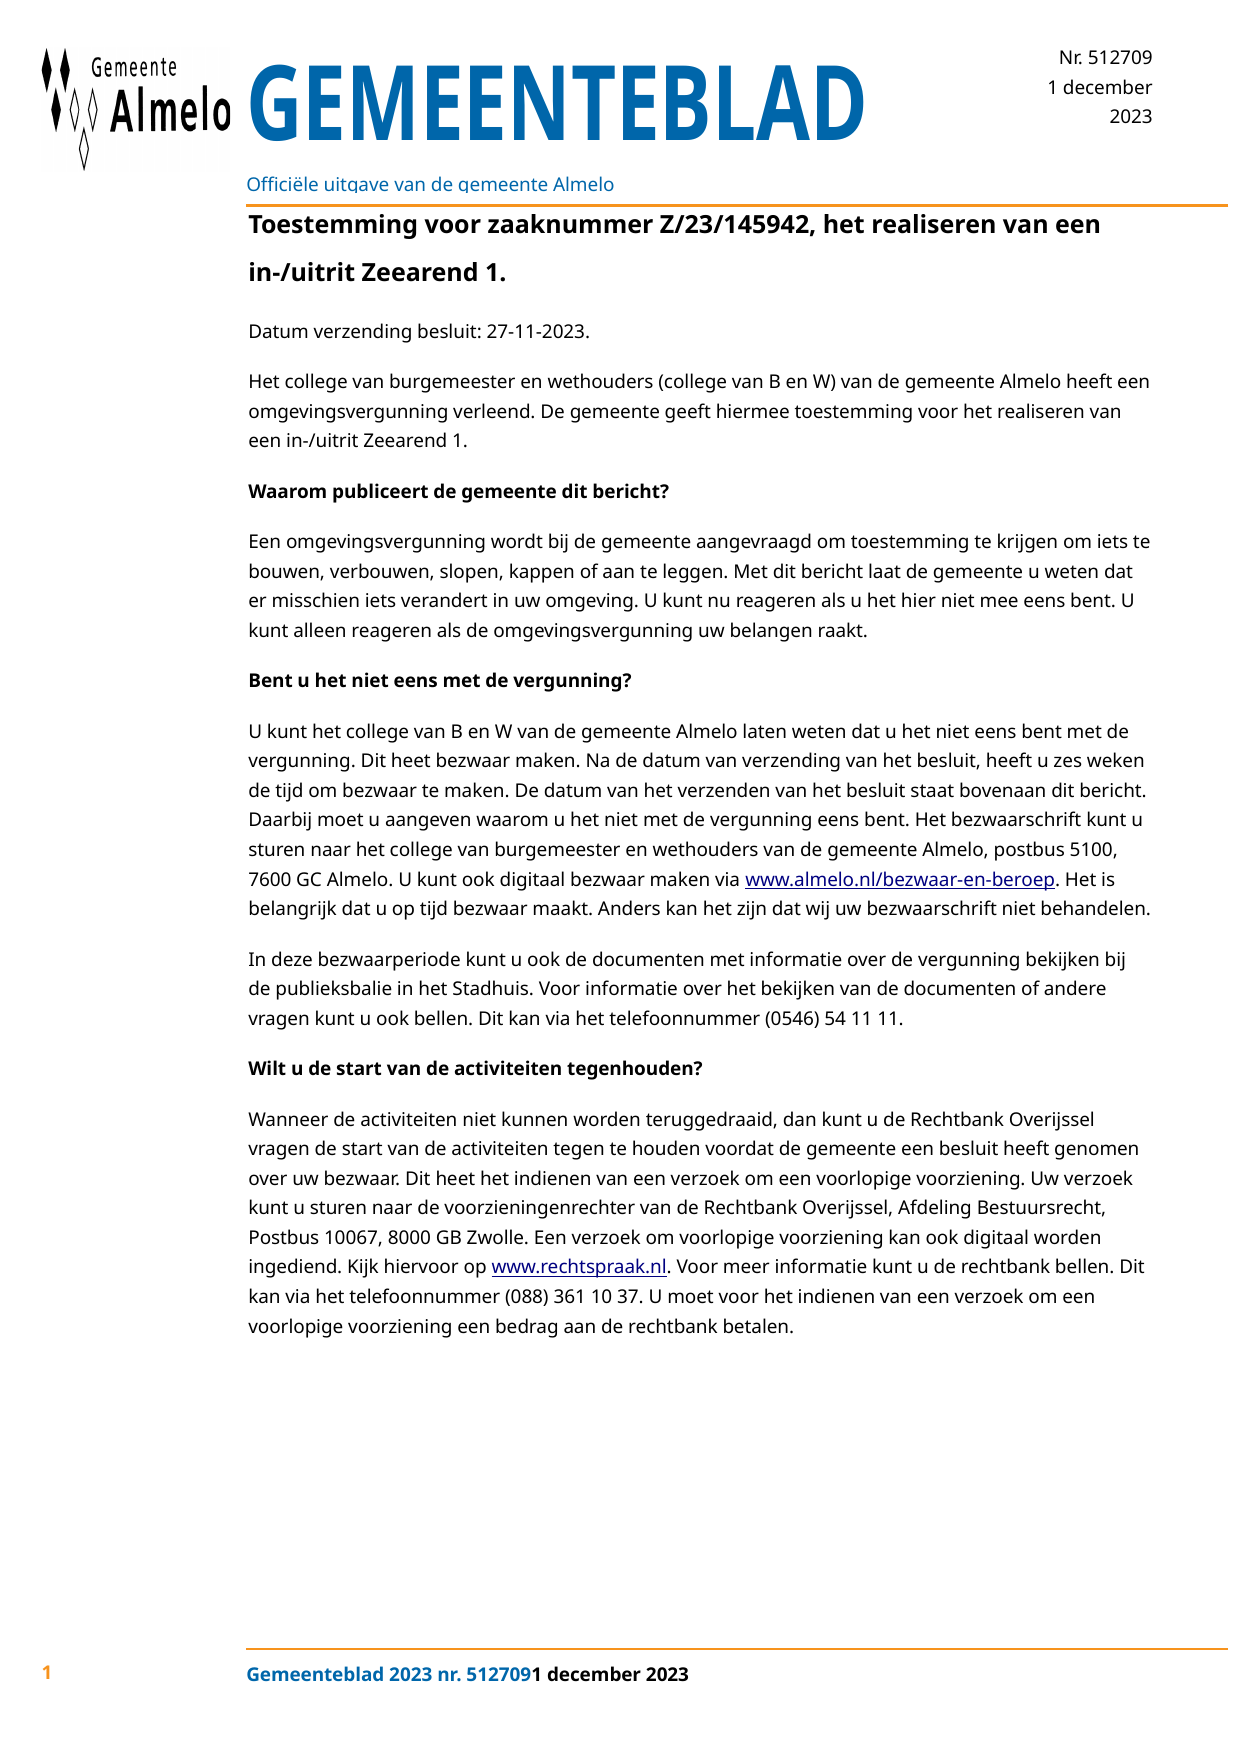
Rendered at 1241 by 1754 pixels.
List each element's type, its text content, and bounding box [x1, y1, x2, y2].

text Waarom publiceert de gemeente dit bericht? [248, 478, 1152, 504]
text Bent u het niet eens met de vergunning? [248, 667, 1152, 693]
text Toestemming voor zaaknummer Z/23/145942, het realiseren van een in-/uitrit Zeearend 1. [248, 207, 1152, 288]
text U kunt het college van B en W van de gemeente Almelo laten weten dat u het niet eens bent met de vergunning. Dit heet bezwaar maken. Na de datum van verzending van het besluit, heeft u zes weken de tijd om bezwaar te maken. De datum van het verzenden van het besluit staat bovenaan dit bericht. Daarbij moet u aangeven waarom u het niet met de vergunning eens bent. Het bezwaarschrift kunt u sturen naar het college van burgemeester en wethouders van de gemeente Almelo, postbus 5100, 7600 GC Almelo. U kunt ook digitaal bezwaar maken via www.almelo.nl/bezwaar-en-beroep. Het is belangrijk dat u op tijd bezwaar maakt. Anders kan het zijn dat wij uw bezwaarschrift niet behandelen. [248, 718, 1152, 921]
text In deze bezwaarperiode kunt u ook de documenten met informatie over de vergunning bekijken bij de publieksbalie in het Stadhuis. Voor informatie over het bekijken van de documenten of andere vragen kunt u ook bellen. Dit kan via het telefoonnummer (0546) 54 11 11. [248, 946, 1152, 1031]
text Het college van burgemeester en wethouders (college van B en W) van de gemeente Almelo heeft een omgevingsvergunning verleend. De gemeente geeft hiermee toestemming voor het realiseren van een in-/uitrit Zeearend 1. [248, 368, 1152, 453]
text Datum verzending besluit: 27-11-2023. [248, 318, 1152, 344]
text Een omgevingsvergunning wordt bij de gemeente aangevraagd om toestemming te krijgen om iets te bouwen, verbouwen, slopen, kappen of aan te leggen. Met dit bericht laat de gemeente u weten dat er misschien iets verandert in uw omgeving. U kunt nu reageren als u het hier niet mee eens bent. U kunt alleen reageren als de omgevingsvergunning uw belangen raakt. [248, 528, 1152, 643]
text Wanneer de activiteiten niet kunnen worden teruggedraaid, dan kunt u de Rechtbank Overijssel vragen de start van de activiteiten tegen te houden voordat de gemeente een besluit heeft genomen over uw bezwaar. Dit heet het indienen van een verzoek om een voorlopige voorziening. Uw verzoek kunt u sturen naar de voorzieningenrechter van de Rechtbank Overijssel, Afdeling Bestuursrecht, Postbus 10067, 8000 GB Zwolle. Een verzoek om voorlopige voorziening kan ook digitaal worden ingediend. Kijk hiervoor op www.rechtspraak.nl. Voor meer informatie kunt u de rechtbank bellen. Dit kan via het telefoonnummer (088) 361 10 37. U moet voor het indienen van een verzoek om een voorlopige voorziening een bedrag aan de rechtbank betalen. [248, 1106, 1152, 1339]
text Wilt u de start van de activiteiten tegenhouden? [248, 1055, 1152, 1081]
picture [41, 47, 231, 172]
